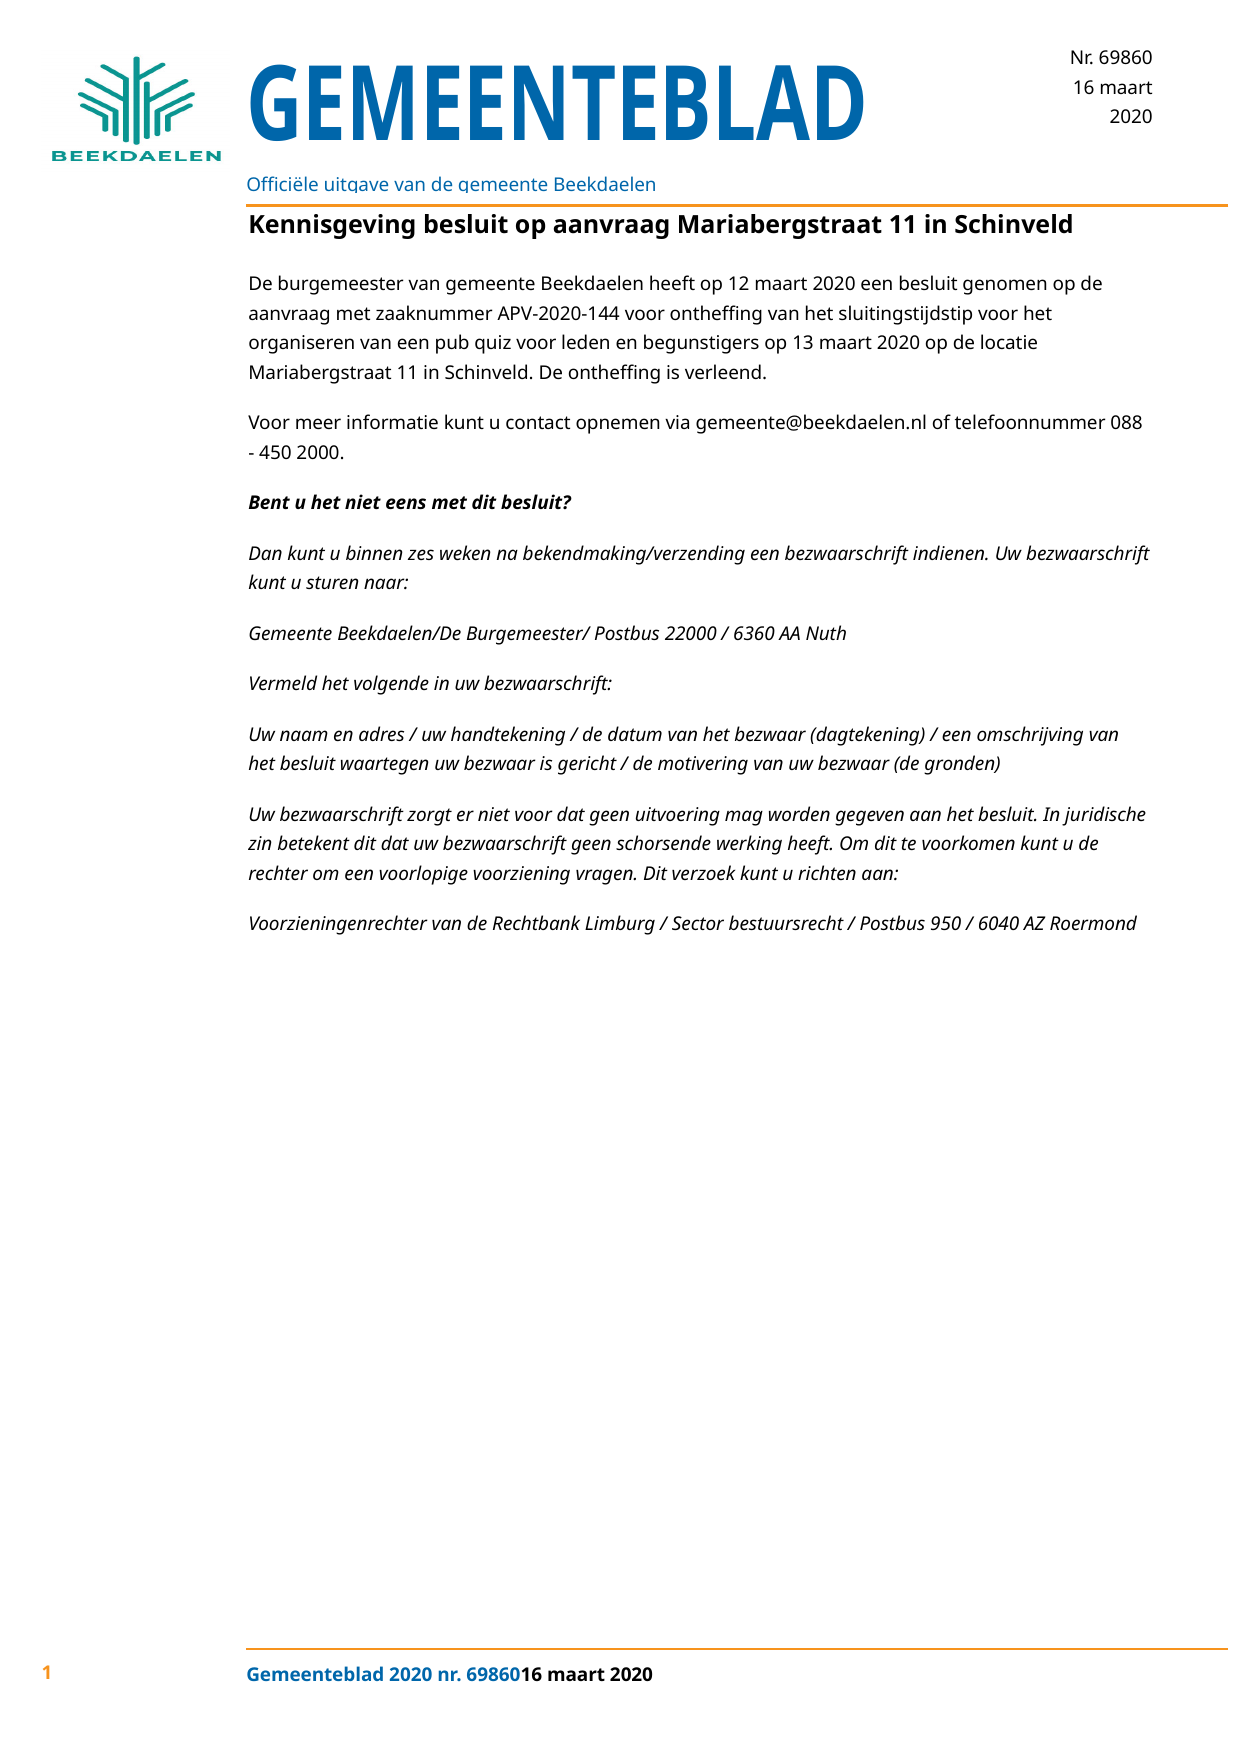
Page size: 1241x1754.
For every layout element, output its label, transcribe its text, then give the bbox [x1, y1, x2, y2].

text Uw naam en adres / uw handtekening / de datum van het bezwaar (dagtekening) / een omschrijving van het besluit waartegen uw bezwaar is gericht / de motivering van uw bezwaar (de gronden) [248, 721, 1152, 776]
text Gemeente Beekdaelen/De Burgemeester/ Postbus 22000 / 6360 AA Nuth [248, 620, 1152, 646]
text Uw bezwaarschrift zorgt er niet voor dat geen uitvoering mag worden gegeven aan het besluit. In juridische zin betekent dit dat uw bezwaarschrift geen schorsende werking heeft. Om dit te voorkomen kunt u de rechter om een voorlopige voorziening vragen. Dit verzoek kunt u richten aan: [248, 801, 1152, 886]
text Vermeld het volgende in uw bezwaarschrift: [248, 670, 1152, 696]
picture [41, 47, 231, 172]
text Voor meer informatie kunt u contact opnemen via gemeente@beekdaelen.nl of telefoonnummer 088 - 450 2000. [248, 409, 1152, 465]
text Voorzieningenrechter van de Rechtbank Limburg / Sector bestuursrecht / Postbus 950 / 6040 AZ Roermond [248, 910, 1152, 936]
text Dan kunt u binnen zes weken na bekendmaking/verzending een bezwaarschrift indienen. Uw bezwaarschrift kunt u sturen naar: [248, 540, 1152, 595]
text Bent u het niet eens met dit besluit? [248, 489, 1152, 515]
text De burgemeester van gemeente Beekdaelen heeft op 12 maart 2020 een besluit genomen op de aanvraag met zaaknummer APV-2020-144 voor ontheffing van het sluitingstijdstip voor het organiseren van een pub quiz voor leden en begunstigers op 13 maart 2020 op de locatie Mariabergstraat 11 in Schinveld. De ontheffing is verleend. [248, 270, 1152, 385]
text Kennisgeving besluit op aanvraag Mariabergstraat 11 in Schinveld [248, 207, 1152, 241]
